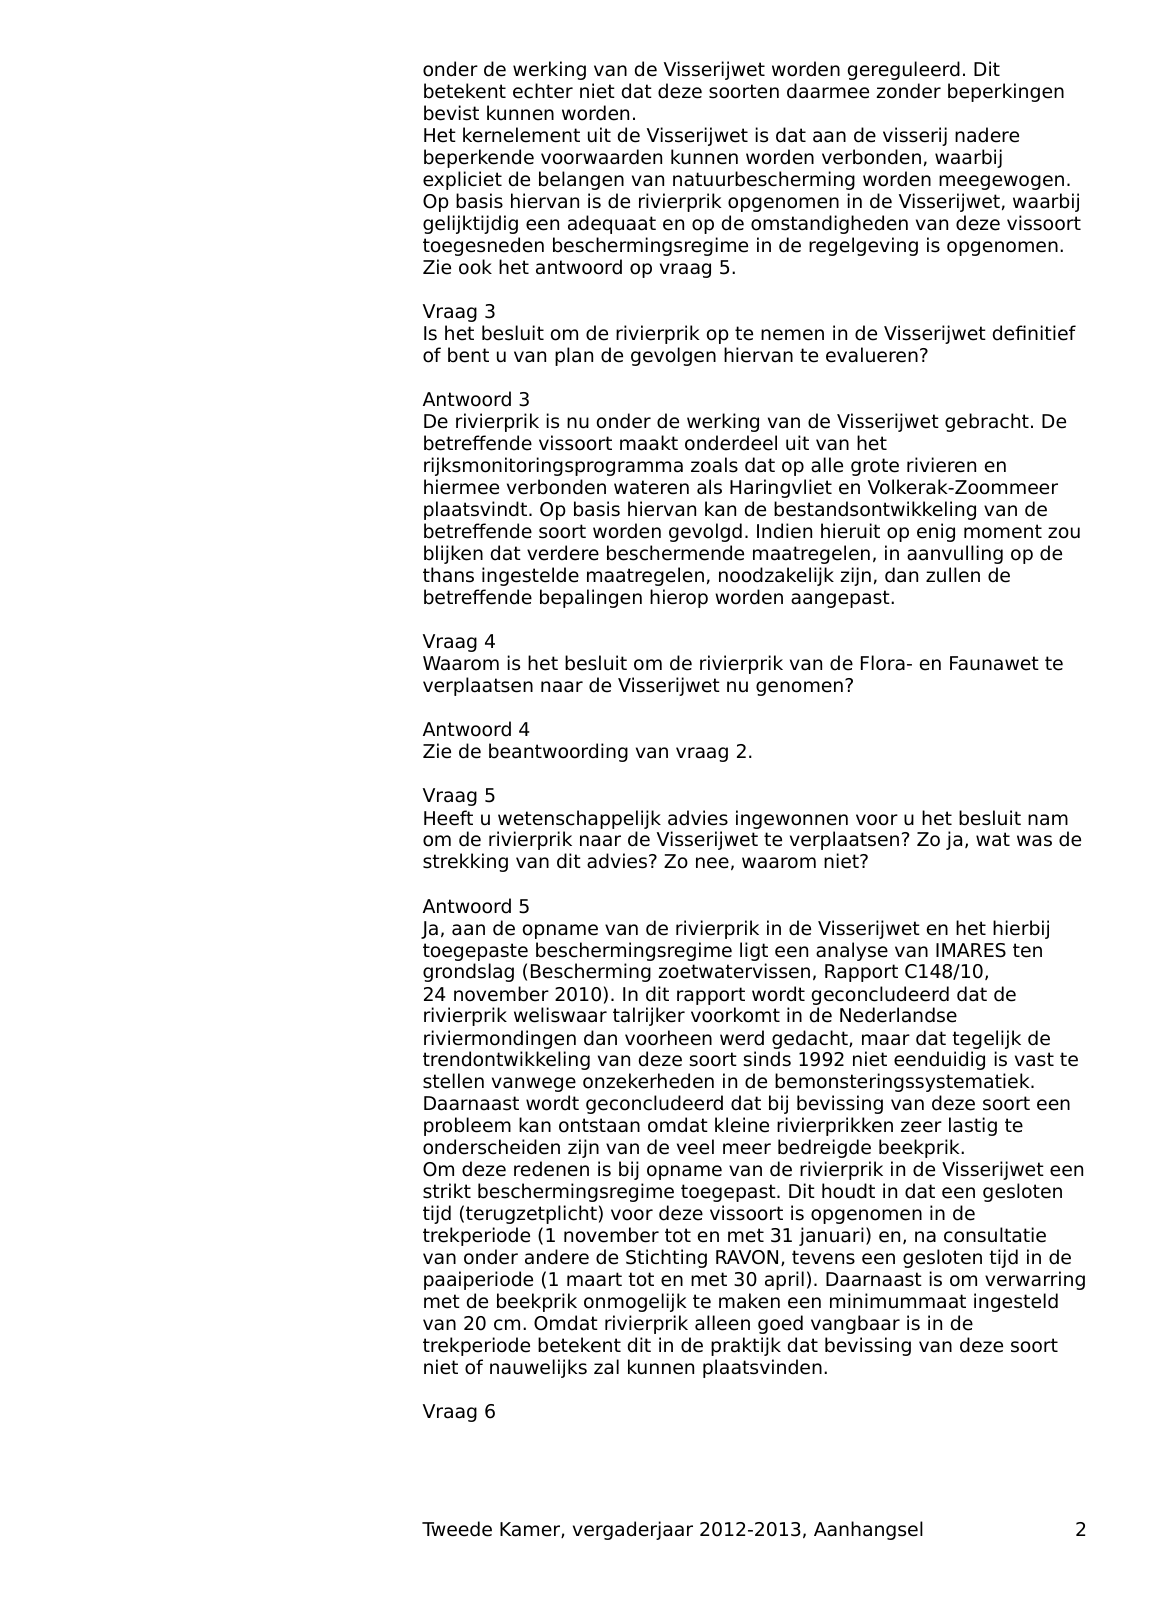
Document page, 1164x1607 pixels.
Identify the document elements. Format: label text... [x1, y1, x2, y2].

text Ja, aan de opname van de rivierprik in de Visserijwet en het hierbij toegepaste beschermingsregime ligt een analyse van IMARES ten grondslag (Bescherming zoetwatervissen, Rapport C148/10, 24 november 2010). In dit rapport wordt geconcludeerd dat de rivierprik weliswaar talrijker voorkomt in de Nederlandse riviermondingen dan voorheen werd gedacht, maar dat tegelijk de trendontwikkeling van deze soort sinds 1992 niet eenduidig is vast te stellen vanwege onzekerheden in de bemonsteringssystematiek. Daarnaast wordt geconcludeerd dat bij bevissing van deze soort een probleem kan ontstaan omdat kleine rivierprikken zeer lastig te onderscheiden zijn van de veel meer bedreigde beekprik. [422, 917, 1087, 1159]
text Zie de beantwoording van vraag 2. [422, 741, 1087, 763]
text Is het besluit om de rivierprik op te nemen in de Visserijwet definitief of bent u van plan de gevolgen hiervan te evalueren? [422, 323, 1087, 367]
text Heeft u wetenschappelijk advies ingewonnen voor u het besluit nam om de rivierprik naar de Visserijwet te verplaatsen? Zo ja, wat was de strekking van dit advies? Zo nee, waarom niet? [422, 807, 1087, 873]
text Antwoord 4 [422, 719, 1087, 741]
text Vraag 4 [422, 631, 1087, 653]
text Vraag 3 [422, 301, 1087, 323]
text Om deze redenen is bij opname van de rivierprik in de Visserijwet een strikt beschermingsregime toegepast. Dit houdt in dat een gesloten tijd (terugzetplicht) voor deze vissoort is opgenomen in de trekperiode (1 november tot en met 31 januari) en, na consultatie van onder andere de Stichting RAVON, tevens een gesloten tijd in de paaiperiode (1 maart tot en met 30 april). Daarnaast is om verwarring met de beekprik onmogelijk te maken een minimummaat ingesteld van 20 cm. Omdat rivierprik alleen goed vangbaar is in de trekperiode betekent dit in de praktijk dat bevissing van deze soort niet of nauwelijks zal kunnen plaatsvinden. [422, 1159, 1087, 1379]
text De rivierprik is nu onder de werking van de Visserijwet gebracht. De betreffende vissoort maakt onderdeel uit van het rijksmonitoringsprogramma zoals dat op alle grote rivieren en hiermee verbonden wateren als Haringvliet en Volkerak-Zoommeer plaatsvindt. Op basis hiervan kan de bestandsontwikkeling van de betreffende soort worden gevolgd. Indien hieruit op enig moment zou blijken dat verdere beschermende maatregelen, in aanvulling op de thans ingestelde maatregelen, noodzakelijk zijn, dan zullen de betreffende bepalingen hierop worden aangepast. [422, 411, 1087, 609]
text Vraag 5 [422, 785, 1087, 807]
text Het kernelement uit de Visserijwet is dat aan de visserij nadere beperkende voorwaarden kunnen worden verbonden, waarbij expliciet de belangen van natuurbescherming worden meegewogen. Op basis hiervan is de rivierprik opgenomen in de Visserijwet, waarbij gelijktijdig een adequaat en op de omstandigheden van deze vissoort toegesneden beschermingsregime in de regelgeving is opgenomen. Zie ook het antwoord op vraag 5. [422, 125, 1087, 279]
text Antwoord 3 [422, 389, 1087, 411]
text onder de werking van de Visserijwet worden gereguleerd. Dit betekent echter niet dat deze soorten daarmee zonder beperkingen bevist kunnen worden. [422, 59, 1087, 125]
text Waarom is het besluit om de rivierprik van de Flora- en Faunawet te verplaatsen naar de Visserijwet nu genomen? [422, 653, 1087, 697]
text Antwoord 5 [422, 896, 1087, 917]
text Vraag 6 [422, 1401, 1087, 1423]
